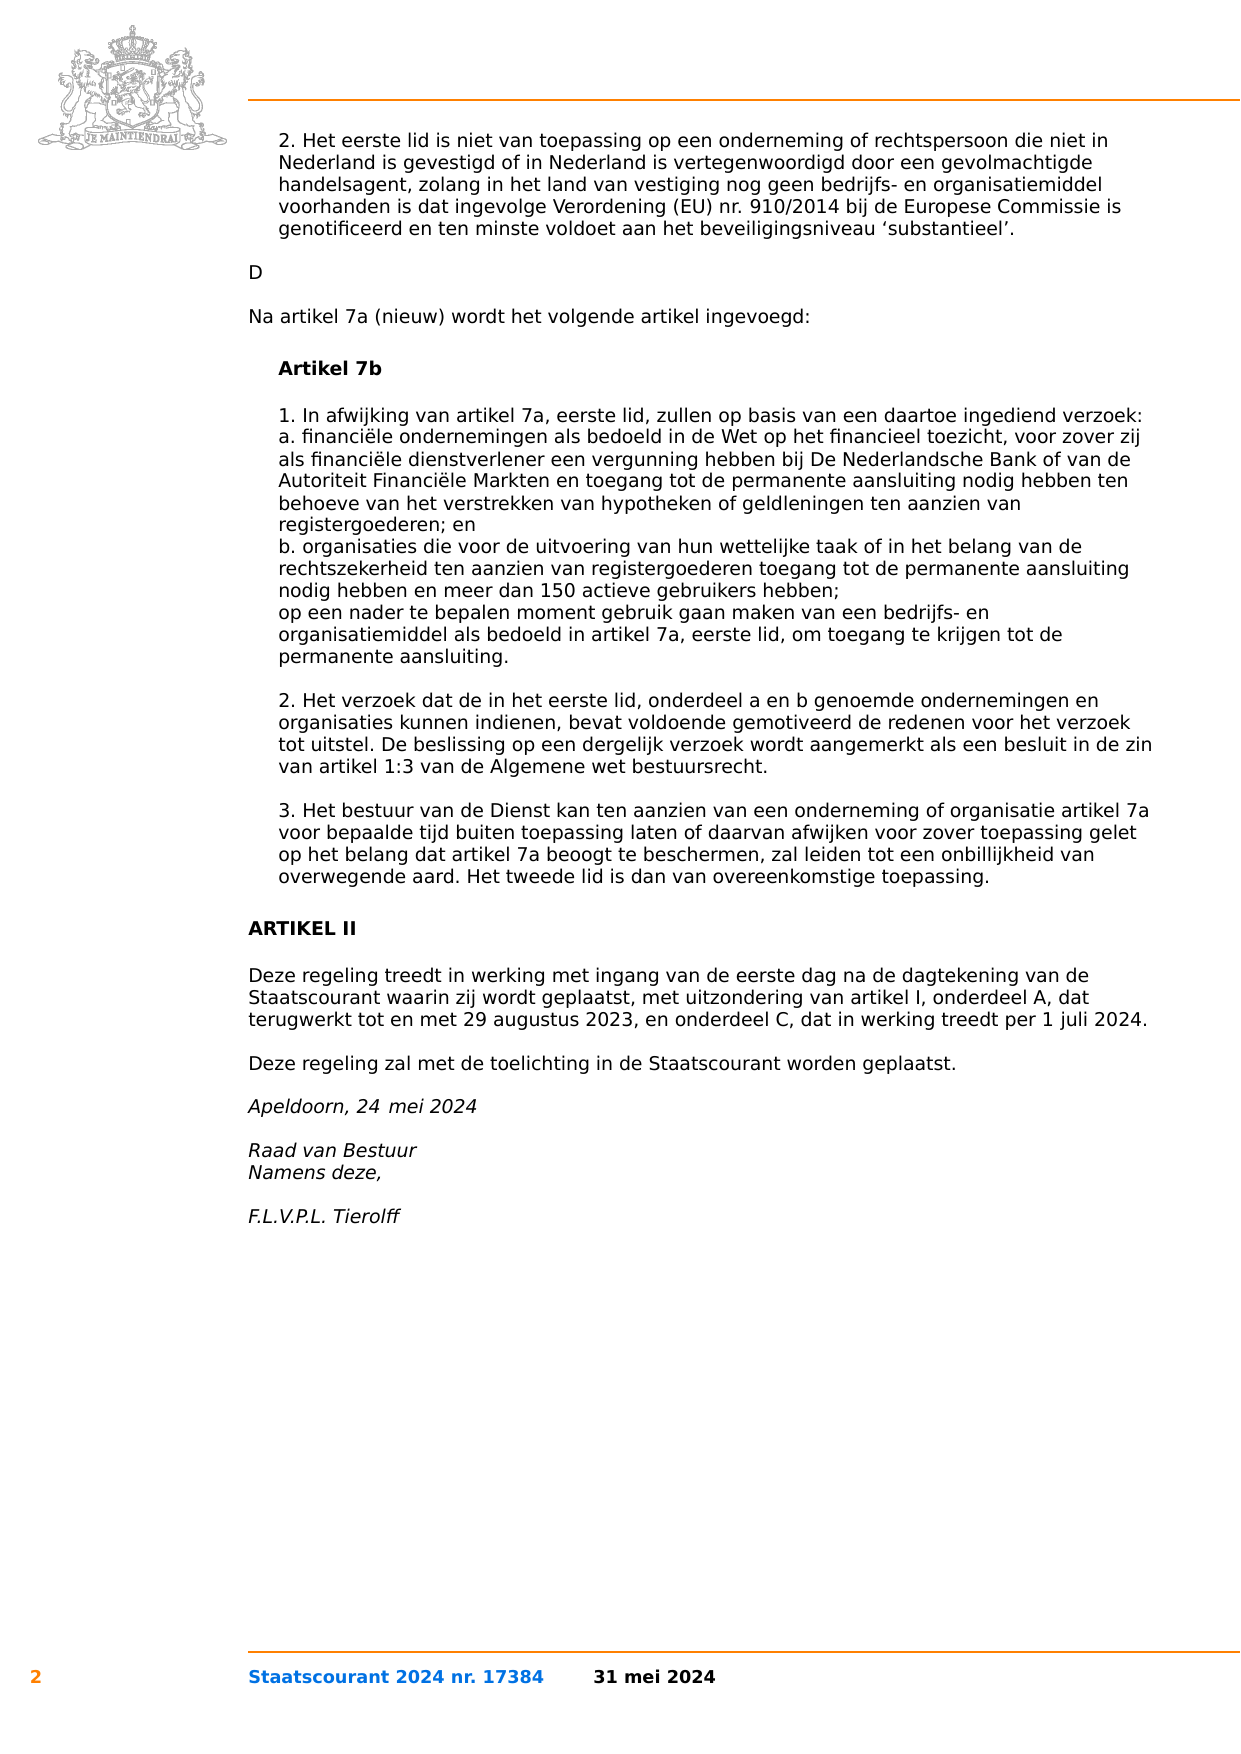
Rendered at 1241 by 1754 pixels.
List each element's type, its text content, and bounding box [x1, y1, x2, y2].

text D [248, 262, 1163, 284]
picture [38, 25, 227, 150]
subtitle Artikel 7b [278, 357, 1163, 379]
text b. organisaties die voor de uitvoering van hun wettelijke taak of in het belang van de rechtszekerheid ten aanzien van registergoederen toegang tot de permanente aansluiting nodig hebben en meer dan 150 actieve gebruikers hebben; [278, 536, 1163, 602]
text op een nader te bepalen moment gebruik gaan maken van een bedrijfs- en organisatiemiddel als bedoeld in artikel 7a, eerste lid, om toegang te krijgen tot de permanente aansluiting. [278, 602, 1163, 668]
text 1. In afwijking van artikel 7a, eerste lid, zullen op basis van een daartoe ingediend verzoek: [278, 404, 1163, 426]
text a. financiële ondernemingen als bedoeld in de Wet op het financieel toezicht, voor zover zij als financiële dienstverlener een vergunning hebben bij De Nederlandsche Bank of van de Autoriteit Financiële Markten en toegang tot de permanente aansluiting nodig hebben ten behoeve van het verstrekken van hypotheken of geldleningen ten aanzien van registergoederen; en [278, 426, 1163, 536]
text Raad van Bestuur Namens deze, F.L.V.P.L. Tierolff [248, 1140, 1163, 1228]
text 2. Het verzoek dat de in het eerste lid, onderdeel a en b genoemde ondernemingen en organisaties kunnen indienen, bevat voldoende gemotiveerd de redenen voor het verzoek tot uitstel. De beslissing op een dergelijk verzoek wordt aangemerkt als een besluit in de zin van artikel 1:3 van de Algemene wet bestuursrecht. [278, 690, 1163, 778]
text Deze regeling zal met de toelichting in de Staatscourant worden geplaatst. [248, 1053, 1163, 1074]
text Deze regeling treedt in werking met ingang van de eerste dag na de dagtekening van de Staatscourant waarin zij wordt geplaatst, met uitzondering van artikel I, onderdeel A, dat terugwerkt tot en met 29 augustus 2023, en onderdeel C, dat in werking treedt per 1 juli 2024. [248, 965, 1163, 1031]
text Apeldoorn, 24 mei 2024 [248, 1096, 1163, 1118]
text Na artikel 7a (nieuw) wordt het volgende artikel ingevoegd: [248, 306, 1163, 327]
text 2. Het eerste lid is niet van toepassing op een onderneming of rechtspersoon die niet in Nederland is gevestigd of in Nederland is vertegenwoordigd door een gevolmachtigde handelsagent, zolang in het land van vestiging nog geen bedrijfs- en organisatiemiddel voorhanden is dat ingevolge Verordening (EU) nr. 910/2014 bij de Europese Commissie is genotificeerd en ten minste voldoet aan het beveiligingsniveau ‘substantieel’. [278, 130, 1163, 240]
text 3. Het bestuur van de Dienst kan ten aanzien van een onderneming of organisatie artikel 7a voor bepaalde tijd buiten toepassing laten of daarvan afwijken voor zover toepassing gelet op het belang dat artikel 7a beoogt te beschermen, zal leiden tot een onbillijkheid van overwegende aard. Het tweede lid is dan van overeenkomstige toepassing. [278, 800, 1163, 888]
subtitle ARTIKEL II [248, 918, 1163, 940]
